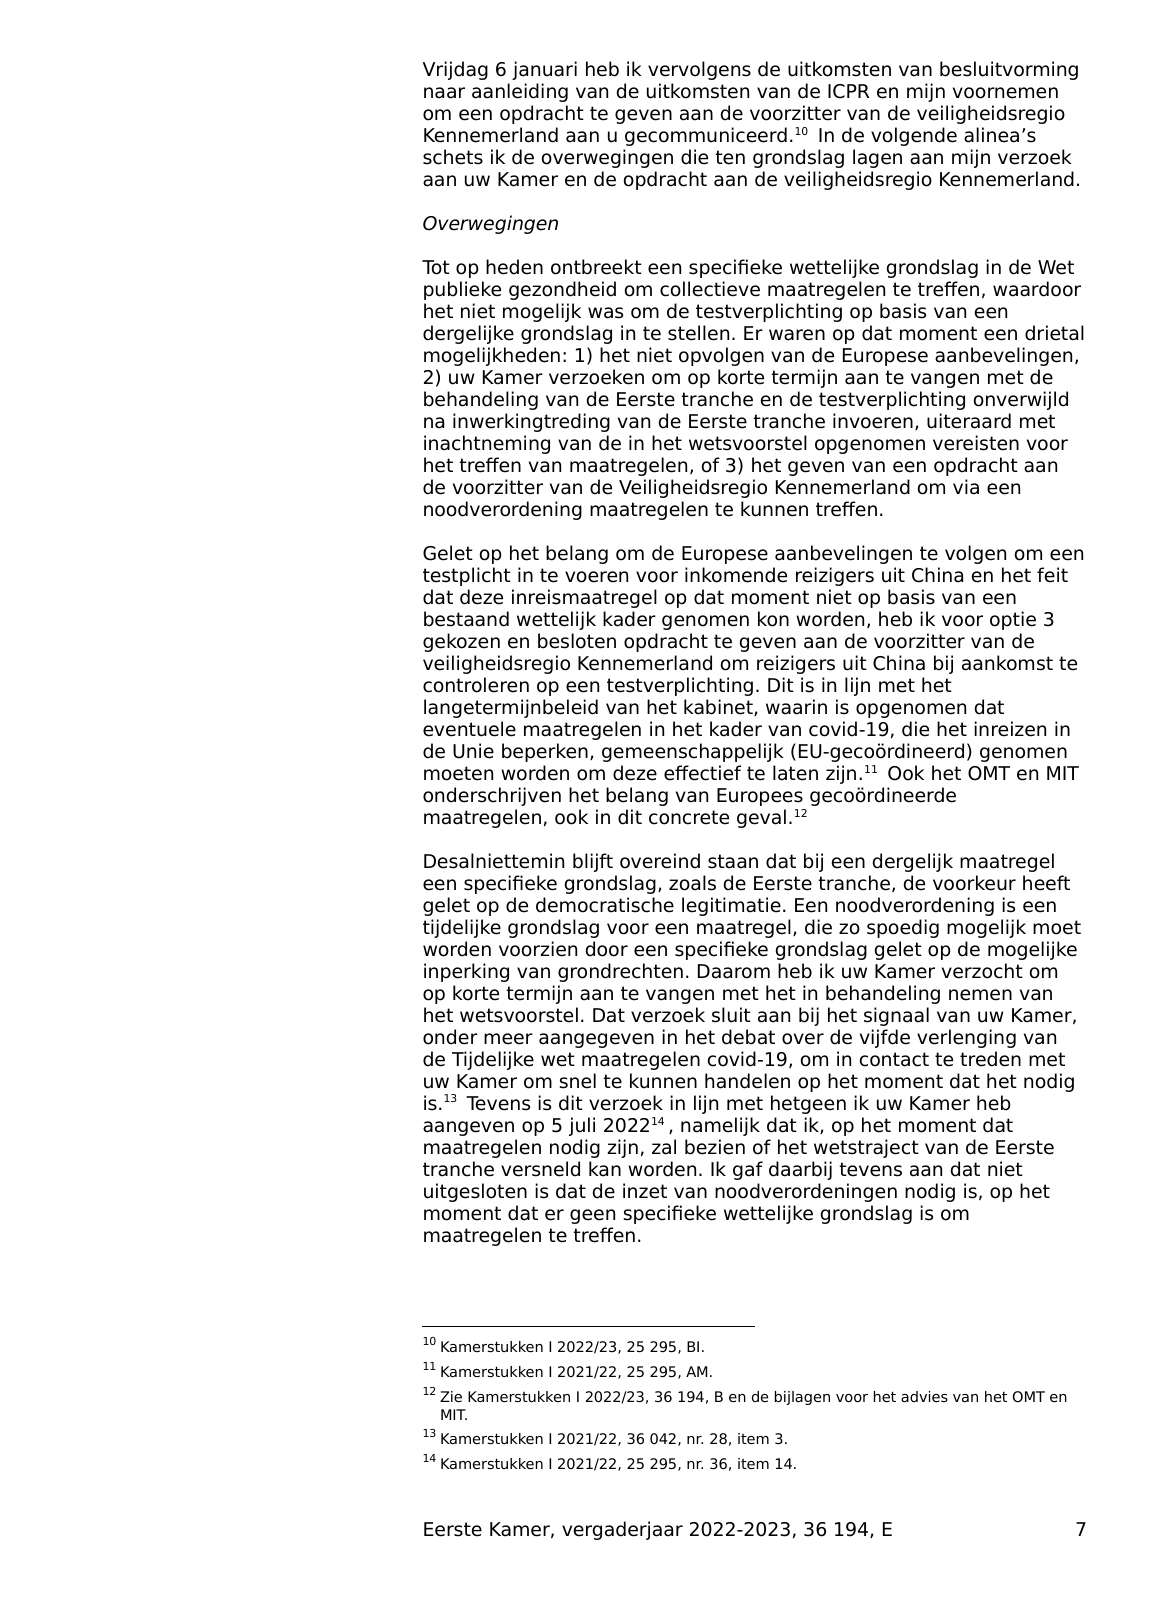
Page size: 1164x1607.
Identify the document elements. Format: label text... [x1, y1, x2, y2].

text Kamerstukken I 2021/22, 25 295, nr. 36, item 14. [422, 1452, 1087, 1474]
text Tot op heden ontbreekt een specifieke wettelijke grondslag in de Wet publieke gezondheid om collectieve maatregelen te treffen, waardoor het niet mogelijk was om de testverplichting op basis van een dergelijke grondslag in te stellen. Er waren op dat moment een drietal mogelijkheden: 1) het niet opvolgen van de Europese aanbevelingen, 2) uw Kamer verzoeken om op korte termijn aan te vangen met de behandeling van de Eerste tranche en de testverplichting onverwijld na inwerkingtreding van de Eerste tranche invoeren, uiteraard met inachtneming van de in het wetsvoorstel opgenomen vereisten voor het treffen van maatregelen, of 3) het geven van een opdracht aan de voorzitter van de Veiligheidsregio Kennemerland om via een noodverordening maatregelen te kunnen treffen. [422, 257, 1087, 521]
text Kamerstukken I 2021/22, 36 042, nr. 28, item 3. [422, 1427, 1087, 1449]
text Desalniettemin blijft overeind staan dat bij een dergelijk maatregel een specifieke grondslag, zoals de Eerste tranche, de voorkeur heeft gelet op de democratische legitimatie. Een noodverordening is een tijdelijke grondslag voor een maatregel, die zo spoedig mogelijk moet worden voorzien door een specifieke grondslag gelet op de mogelijke inperking van grondrechten. Daarom heb ik uw Kamer verzocht om op korte termijn aan te vangen met het in behandeling nemen van het wetsvoorstel. Dat verzoek sluit aan bij het signaal van uw Kamer, onder meer aangegeven in het debat over de vijfde verlenging van de Tijdelijke wet maatregelen covid-19, om in contact te treden met uw Kamer om snel te kunnen handelen op het moment dat het nodig is. Tevens is dit verzoek in lijn met hetgeen ik uw Kamer heb aangeven op 5 juli 2022, namelijk dat ik, op het moment dat maatregelen nodig zijn, zal bezien of het wetstraject van de Eerste tranche versneld kan worden. Ik gaf daarbij tevens aan dat niet uitgesloten is dat de inzet van noodverordeningen nodig is, op het moment dat er geen specifieke wettelijke grondslag is om maatregelen te treffen. [422, 851, 1087, 1247]
text Zie Kamerstukken I 2022/23, 36 194, B en de bijlagen voor het advies van het OMT en MIT. [422, 1385, 1087, 1424]
text Kamerstukken I 2022/23, 25 295, BI. [422, 1335, 1087, 1357]
text Gelet op het belang om de Europese aanbevelingen te volgen om een testplicht in te voeren voor inkomende reizigers uit China en het feit dat deze inreismaatregel op dat moment niet op basis van een bestaand wettelijk kader genomen kon worden, heb ik voor optie 3 gekozen en besloten opdracht te geven aan de voorzitter van de veiligheidsregio Kennemerland om reizigers uit China bij aankomst te controleren op een testverplichting. Dit is in lijn met het langetermijnbeleid van het kabinet, waarin is opgenomen dat eventuele maatregelen in het kader van covid-19, die het inreizen in de Unie beperken, gemeenschappelijk (EU-gecoördineerd) genomen moeten worden om deze effectief te laten zijn. Ook het OMT en MIT onderschrijven het belang van Europees gecoördineerde maatregelen, ook in dit concrete geval. [422, 543, 1087, 829]
text Kamerstukken I 2021/22, 25 295, AM. [422, 1360, 1087, 1382]
text Vrijdag 6 januari heb ik vervolgens de uitkomsten van besluitvorming naar aanleiding van de uitkomsten van de ICPR en mijn voornemen om een opdracht te geven aan de voorzitter van de veiligheidsregio Kennemerland aan u gecommuniceerd. In de volgende alinea’s schets ik de overwegingen die ten grondslag lagen aan mijn verzoek aan uw Kamer en de opdracht aan de veiligheidsregio Kennemerland. [422, 59, 1087, 191]
subtitle Overwegingen [422, 213, 1087, 235]
